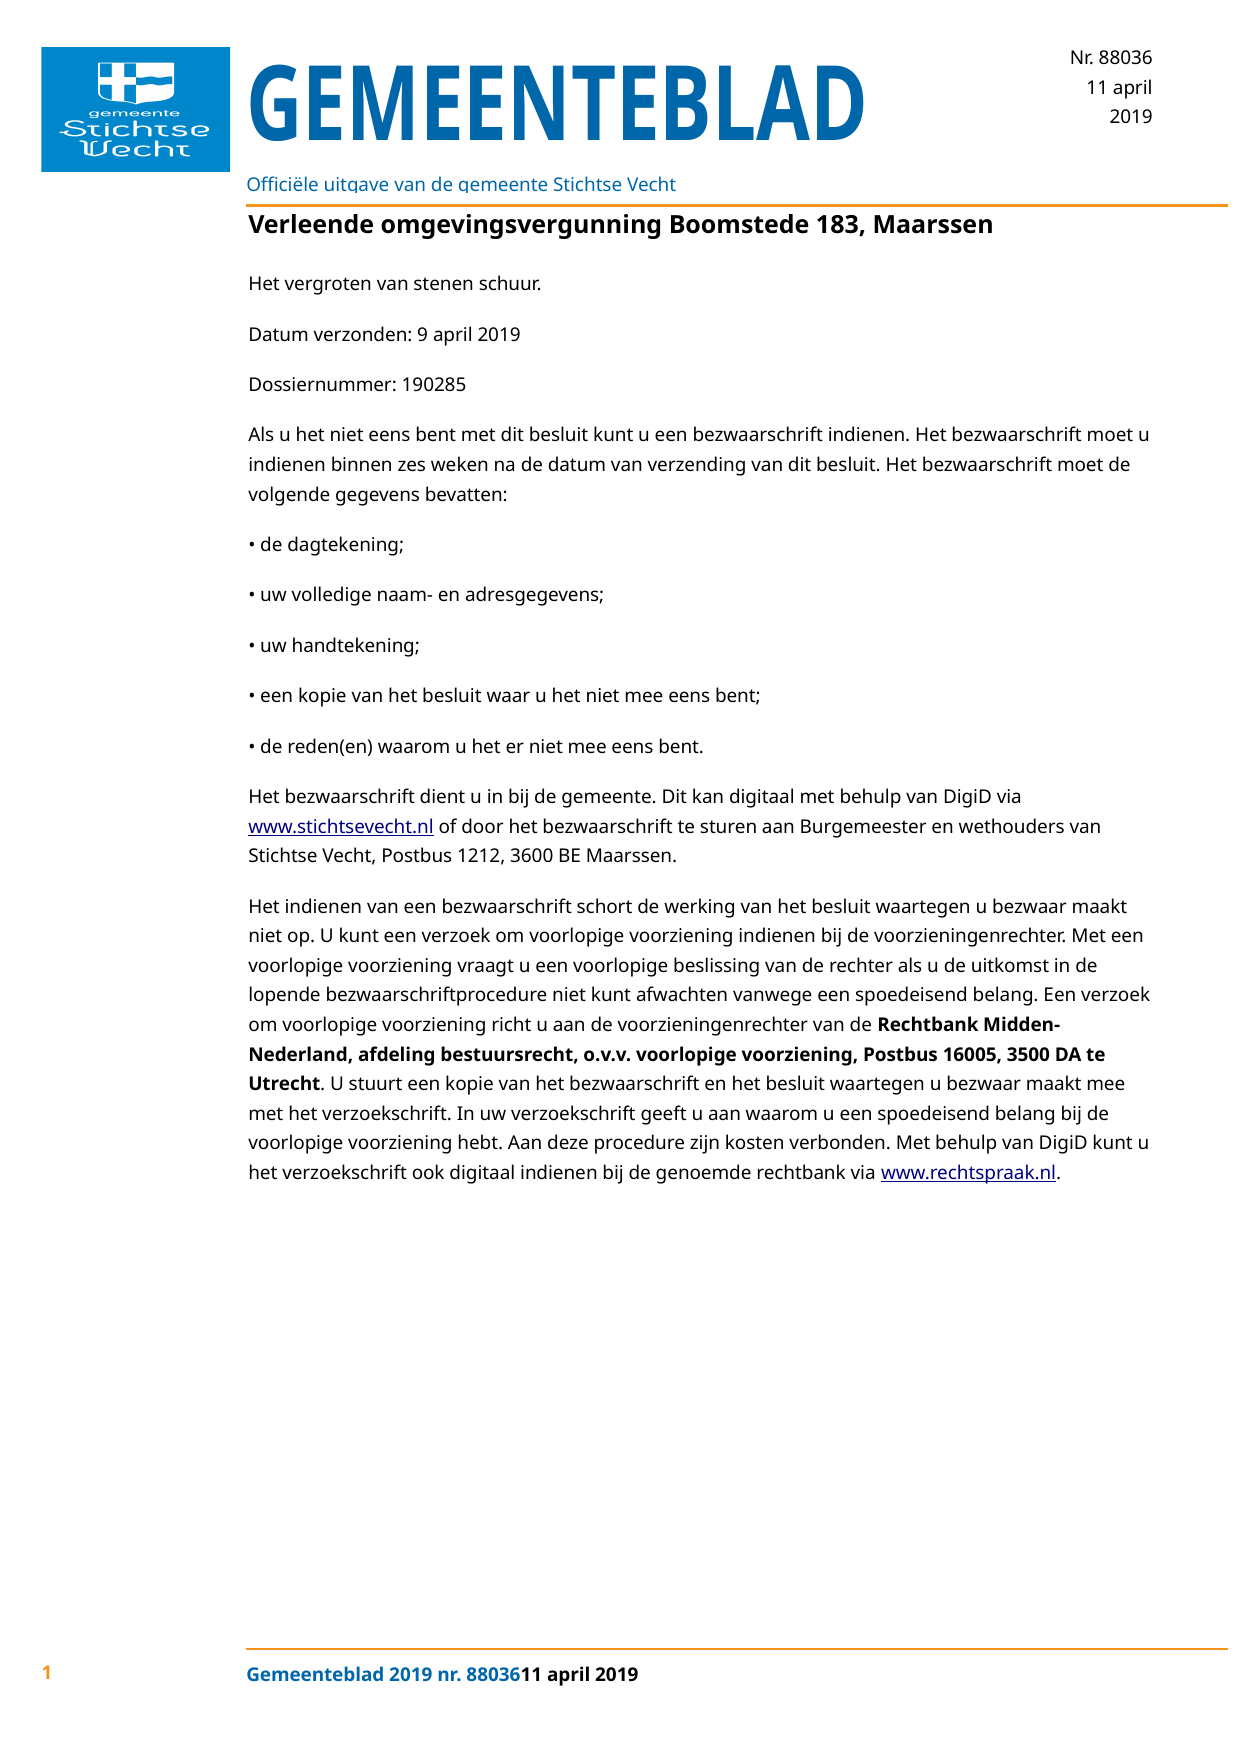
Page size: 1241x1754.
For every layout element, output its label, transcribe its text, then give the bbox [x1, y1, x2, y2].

text • een kopie van het besluit waar u het niet mee eens bent; [248, 682, 1152, 708]
text • uw volledige naam- en adresgegevens; [248, 582, 1152, 607]
text Het vergroten van stenen schuur. [248, 270, 1152, 296]
text Het bezwaarschrift dient u in bij de gemeente. Dit kan digitaal met behulp van DigiD via www.stichtsevecht.nl of door het bezwaarschrift te sturen aan Burgemeester en wethouders van Stichtse Vecht, Postbus 1212, 3600 BE Maarssen. [248, 783, 1152, 868]
text Als u het niet eens bent met dit besluit kunt u een bezwaarschrift indienen. Het bezwaarschrift moet u indienen binnen zes weken na de datum van verzending van dit besluit. Het bezwaarschrift moet de volgende gegevens bevatten: [248, 422, 1152, 506]
text Dossiernummer: 190285 [248, 371, 1152, 397]
text Het indienen van een bezwaarschrift schort de werking van het besluit waartegen u bezwaar maakt niet op. U kunt een verzoek om voorlopige voorziening indienen bij de voorzieningenrechter. Met een voorlopige voorziening vraagt u een voorlopige beslissing van de rechter als u de uitkomst in de lopende bezwaarschriftprocedure niet kunt afwachten vanwege een spoedeisend belang. Een verzoek om voorlopige voorziening richt u aan de voorzieningenrechter van de Rechtbank Midden-Nederland, afdeling bestuursrecht, o.v.v. voorlopige voorziening, Postbus 16005, 3500 DA te Utrecht. U stuurt een kopie van het bezwaarschrift en het besluit waartegen u bezwaar maakt mee met het verzoekschrift. In uw verzoekschrift geeft u aan waarom u een spoedeisend belang bij de voorlopige voorziening hebt. Aan deze procedure zijn kosten verbonden. Met behulp van DigiD kunt u het verzoekschrift ook digitaal indienen bij de genoemde rechtbank via www.rechtspraak.nl. [248, 893, 1152, 1185]
text • de reden(en) waarom u het er niet mee eens bent. [248, 733, 1152, 758]
picture [137, 63, 174, 103]
text Verleende omgevingsvergunning Boomstede 183, Maarssen [248, 207, 1152, 241]
picture [99, 63, 135, 101]
text • de dagtekening; [248, 531, 1152, 557]
text • uw handtekening; [248, 632, 1152, 658]
text Datum verzonden: 9 april 2019 [248, 321, 1152, 346]
